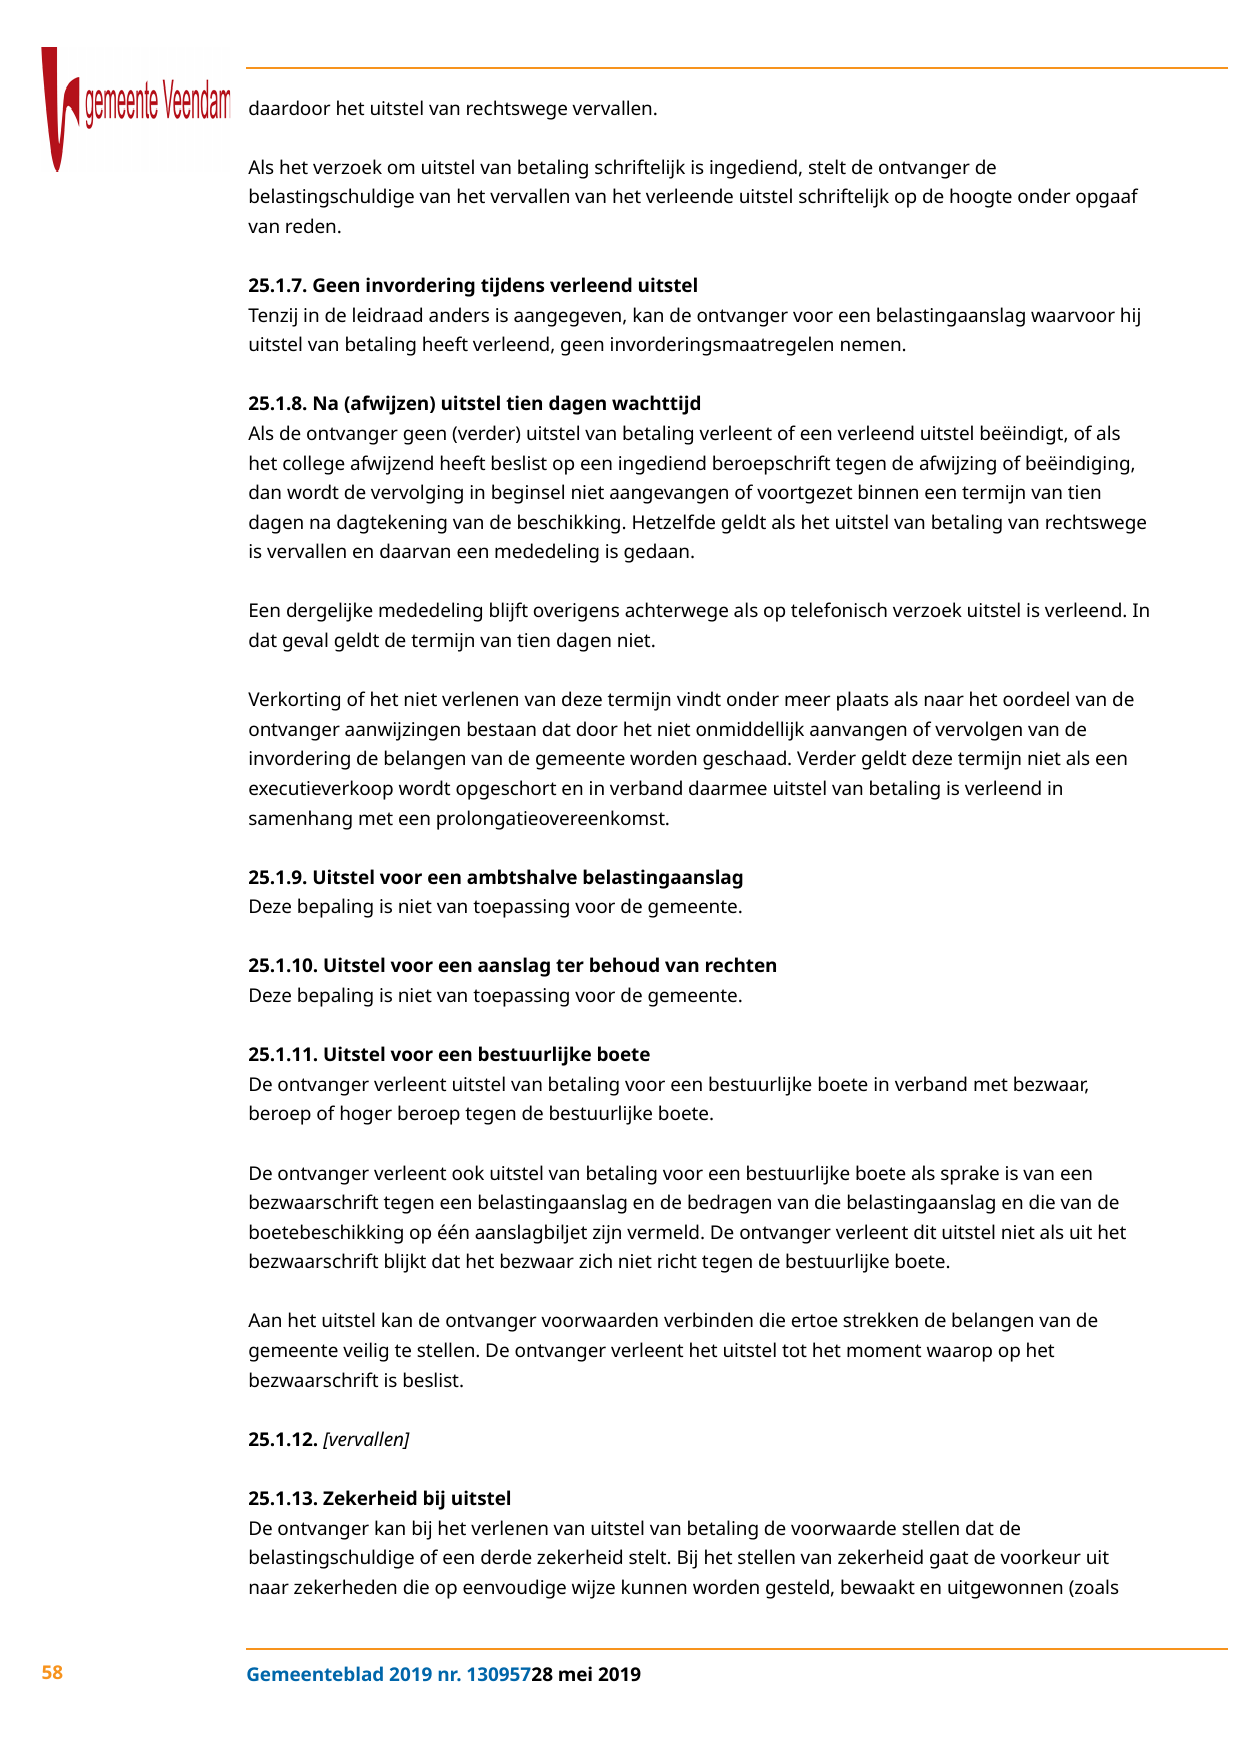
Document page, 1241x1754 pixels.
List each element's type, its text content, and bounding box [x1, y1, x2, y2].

text De ontvanger verleent uitstel van betaling voor een bestuurlijke boete in verband met bezwaar, beroep of hoger beroep tegen de bestuurlijke boete. [248, 1071, 1152, 1126]
text Als de ontvanger geen (verder) uitstel van betaling verleent of een verleend uitstel beëindigt, of als het college afwijzend heeft beslist op een ingediend beroepschrift tegen de afwijzing of beëindiging, dan wordt de vervolging in beginsel niet aangevangen of voortgezet binnen een termijn van tien dagen na dagtekening van de beschikking. Hetzelfde geldt als het uitstel van betaling van rechtswege is vervallen en daarvan een mededeling is gedaan. [248, 420, 1152, 564]
text 25.1.7. Geen invordering tijdens verleend uitstel [248, 272, 1152, 298]
text Deze bepaling is niet van toepassing voor de gemeente. [248, 982, 1152, 1008]
text 25.1.9. Uitstel voor een ambtshalve belastingaanslag [248, 864, 1152, 890]
text Tenzij in de leidraad anders is aangegeven, kan de ontvanger voor een belastingaanslag waarvoor hij uitstel van betaling heeft verleend, geen invorderingsmaatregelen nemen. [248, 302, 1152, 357]
text De ontvanger verleent ook uitstel van betaling voor een bestuurlijke boete als sprake is van een bezwaarschrift tegen een belastingaanslag en de bedragen van die belastingaanslag en die van de boetebeschikking op één aanslagbiljet zijn vermeld. De ontvanger verleent dit uitstel niet als uit het bezwaarschrift blijkt dat het bezwaar zich niet richt tegen de bestuurlijke boete. [248, 1160, 1152, 1274]
text 25.1.10. Uitstel voor een aanslag ter behoud van rechten [248, 953, 1152, 978]
text Deze bepaling is niet van toepassing voor de gemeente. [248, 893, 1152, 919]
text De ontvanger kan bij het verlenen van uitstel van betaling de voorwaarde stellen dat de belastingschuldige of een derde zekerheid stelt. Bij het stellen van zekerheid gaat de voorkeur uit naar zekerheden die op eenvoudige wijze kunnen worden gesteld, bewaakt en uitgewonnen (zoals [248, 1515, 1152, 1600]
text 25.1.13. Zekerheid bij uitstel [248, 1485, 1152, 1511]
text Een dergelijke mededeling blijft overigens achterwege als op telefonisch verzoek uitstel is verleend. In dat geval geldt de termijn van tien dagen niet. [248, 598, 1152, 653]
text 25.1.8. Na (afwijzen) uitstel tien dagen wachttijd [248, 391, 1152, 416]
text Aan het uitstel kan de ontvanger voorwaarden verbinden die ertoe strekken de belangen van de gemeente veilig te stellen. De ontvanger verleent het uitstel tot het moment waarop op het bezwaarschrift is beslist. [248, 1308, 1152, 1393]
picture [41, 47, 231, 172]
text Verkorting of het niet verlenen van deze termijn vindt onder meer plaats als naar het oordeel van de ontvanger aanwijzingen bestaan dat door het niet onmiddellijk aanvangen of vervolgen van de invordering de belangen van de gemeente worden geschaad. Verder geldt deze termijn niet als een executieverkoop wordt opgeschort en in verband daarmee uitstel van betaling is verleend in samenhang met een prolongatieovereenkomst. [248, 686, 1152, 831]
text 25.1.11. Uitstel voor een bestuurlijke boete [248, 1041, 1152, 1067]
text 25.1.12. [vervallen] [248, 1426, 1152, 1452]
text Als het verzoek om uitstel van betaling schriftelijk is ingediend, stelt de ontvanger de belastingschuldige van het vervallen van het verleende uitstel schriftelijk op de hoogte onder opgaaf van reden. [248, 154, 1152, 239]
text daardoor het uitstel van rechtswege vervallen. [248, 95, 1152, 121]
